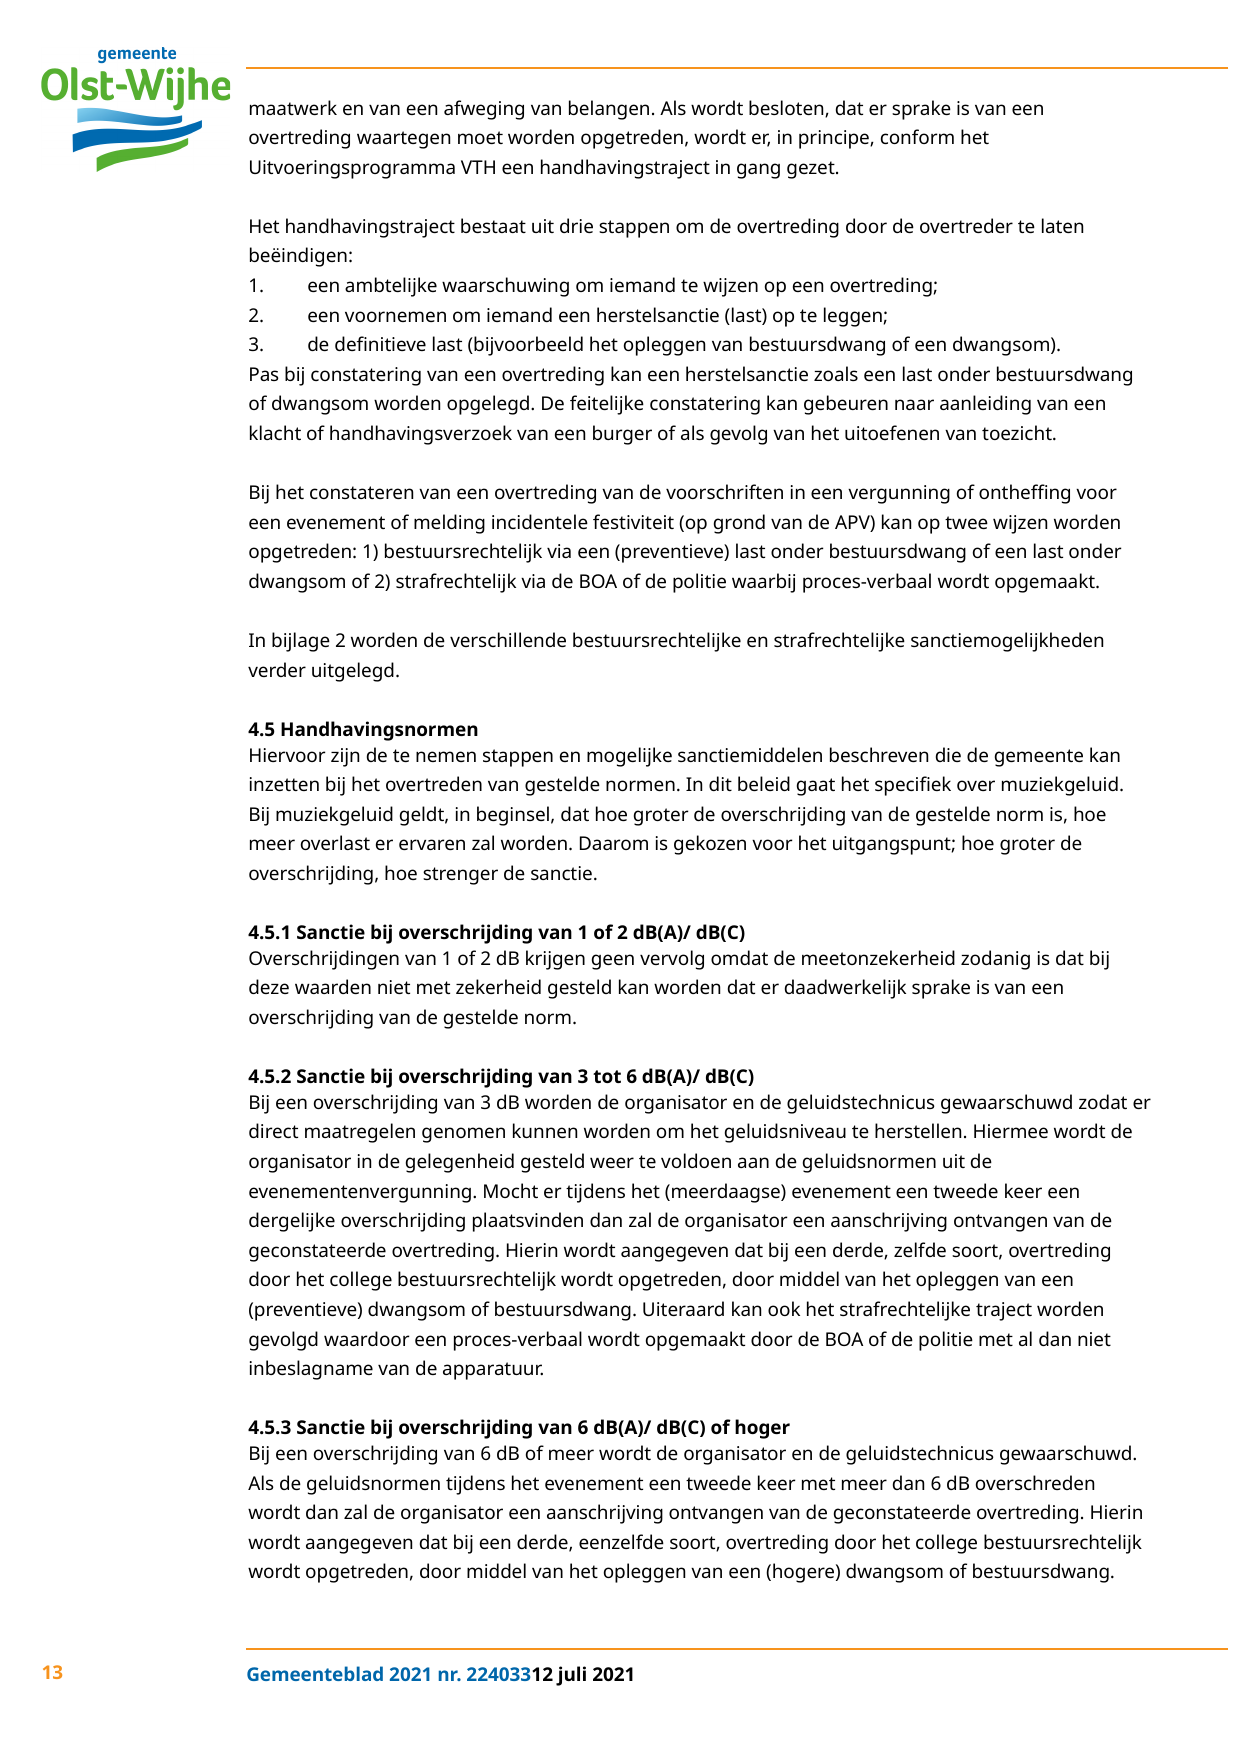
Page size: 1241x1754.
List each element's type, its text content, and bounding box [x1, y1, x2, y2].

text Bij een overschrijding van 3 dB worden de organisator en de geluidstechnicus gewaarschuwd zodat er direct maatregelen genomen kunnen worden om het geluidsniveau te herstellen. Hiermee wordt de organisator in de gelegenheid gesteld weer te voldoen aan de geluidsnormen uit de evenementenvergunning. Mocht er tijdens het (meerdaagse) evenement een tweede keer een dergelijke overschrijding plaatsvinden dan zal de organisator een aanschrijving ontvangen van de geconstateerde overtreding. Hierin wordt aangegeven dat bij een derde, zelfde soort, overtreding door het college bestuursrechtelijk wordt opgetreden, door middel van het opleggen van een (preventieve) dwangsom of bestuursdwang. Uiteraard kan ook het strafrechtelijke traject worden gevolgd waardoor een proces-verbaal wordt opgemaakt door de BOA of de politie met al dan niet inbeslagname van de apparatuur. [248, 1089, 1152, 1381]
text Overschrijdingen van 1 of 2 dB krijgen geen vervolg omdat de meetonzekerheid zodanig is dat bij deze waarden niet met zekerheid gesteld kan worden dat er daadwerkelijk sprake is van een overschrijding van de gestelde norm. [248, 945, 1152, 1030]
text maatwerk en van een afweging van belangen. Als wordt besloten, dat er sprake is van een overtreding waartegen moet worden opgetreden, wordt er, in principe, conform het Uitvoeringsprogramma VTH een handhavingstraject in gang gezet. [248, 95, 1152, 180]
text Pas bij constatering van een overtreding kan een herstelsanctie zoals een last onder bestuursdwang of dwangsom worden opgelegd. De feitelijke constatering kan gebeuren naar aanleiding van een klacht of handhavingsverzoek van een burger of als gevolg van het uitoefenen van toezicht. [248, 361, 1152, 446]
text 4.5.3 Sanctie bij overschrijding van 6 dB(A)/ dB(C) of hoger [248, 1414, 1152, 1440]
list de definitieve last (bijvoorbeeld het opleggen van bestuursdwang of een dwangsom). [248, 331, 1152, 357]
text 4.5.2 Sanctie bij overschrijding van 3 tot 6 dB(A)/ dB(C) [248, 1063, 1152, 1089]
text Hiervoor zijn de te nemen stappen en mogelijke sanctiemiddelen beschreven die de gemeente kan inzetten bij het overtreden van gestelde normen. In dit beleid gaat het specifiek over muziekgeluid. [248, 742, 1152, 797]
picture [41, 47, 231, 172]
text Het handhavingstraject bestaat uit drie stappen om de overtreding door de overtreder te laten beëindigen: [248, 213, 1152, 268]
text Als de geluidsnormen tijdens het evenement een tweede keer met meer dan 6 dB overschreden wordt dan zal de organisator een aanschrijving ontvangen van de geconstateerde overtreding. Hierin wordt aangegeven dat bij een derde, eenzelfde soort, overtreding door het college bestuursrechtelijk wordt opgetreden, door middel van het opleggen van een (hogere) dwangsom of bestuursdwang. [248, 1470, 1152, 1584]
text Bij een overschrijding van 6 dB of meer wordt de organisator en de geluidstechnicus gewaarschuwd. [248, 1440, 1152, 1466]
text 4.5 Handhavingsnormen [248, 716, 1152, 742]
text In bijlage 2 worden de verschillende bestuursrechtelijke en strafrechtelijke sanctiemogelijkheden verder uitgelegd. [248, 627, 1152, 683]
list een voornemen om iemand een herstelsanctie (last) op te leggen; [248, 302, 1152, 328]
list een ambtelijke waarschuwing om iemand te wijzen op een overtreding; [248, 272, 1152, 298]
text Bij het constateren van een overtreding van de voorschriften in een vergunning of ontheffing voor een evenement of melding incidentele festiviteit (op grond van de APV) kan op twee wijzen worden opgetreden: 1) bestuursrechtelijk via een (preventieve) last onder bestuursdwang of een last onder dwangsom of 2) strafrechtelijk via de BOA of de politie waarbij proces-verbaal wordt opgemaakt. [248, 479, 1152, 594]
text 4.5.1 Sanctie bij overschrijding van 1 of 2 dB(A)/ dB(C) [248, 919, 1152, 945]
text Bij muziekgeluid geldt, in beginsel, dat hoe groter de overschrijding van de gestelde norm is, hoe meer overlast er ervaren zal worden. Daarom is gekozen voor het uitgangspunt; hoe groter de overschrijding, hoe strenger de sanctie. [248, 801, 1152, 886]
